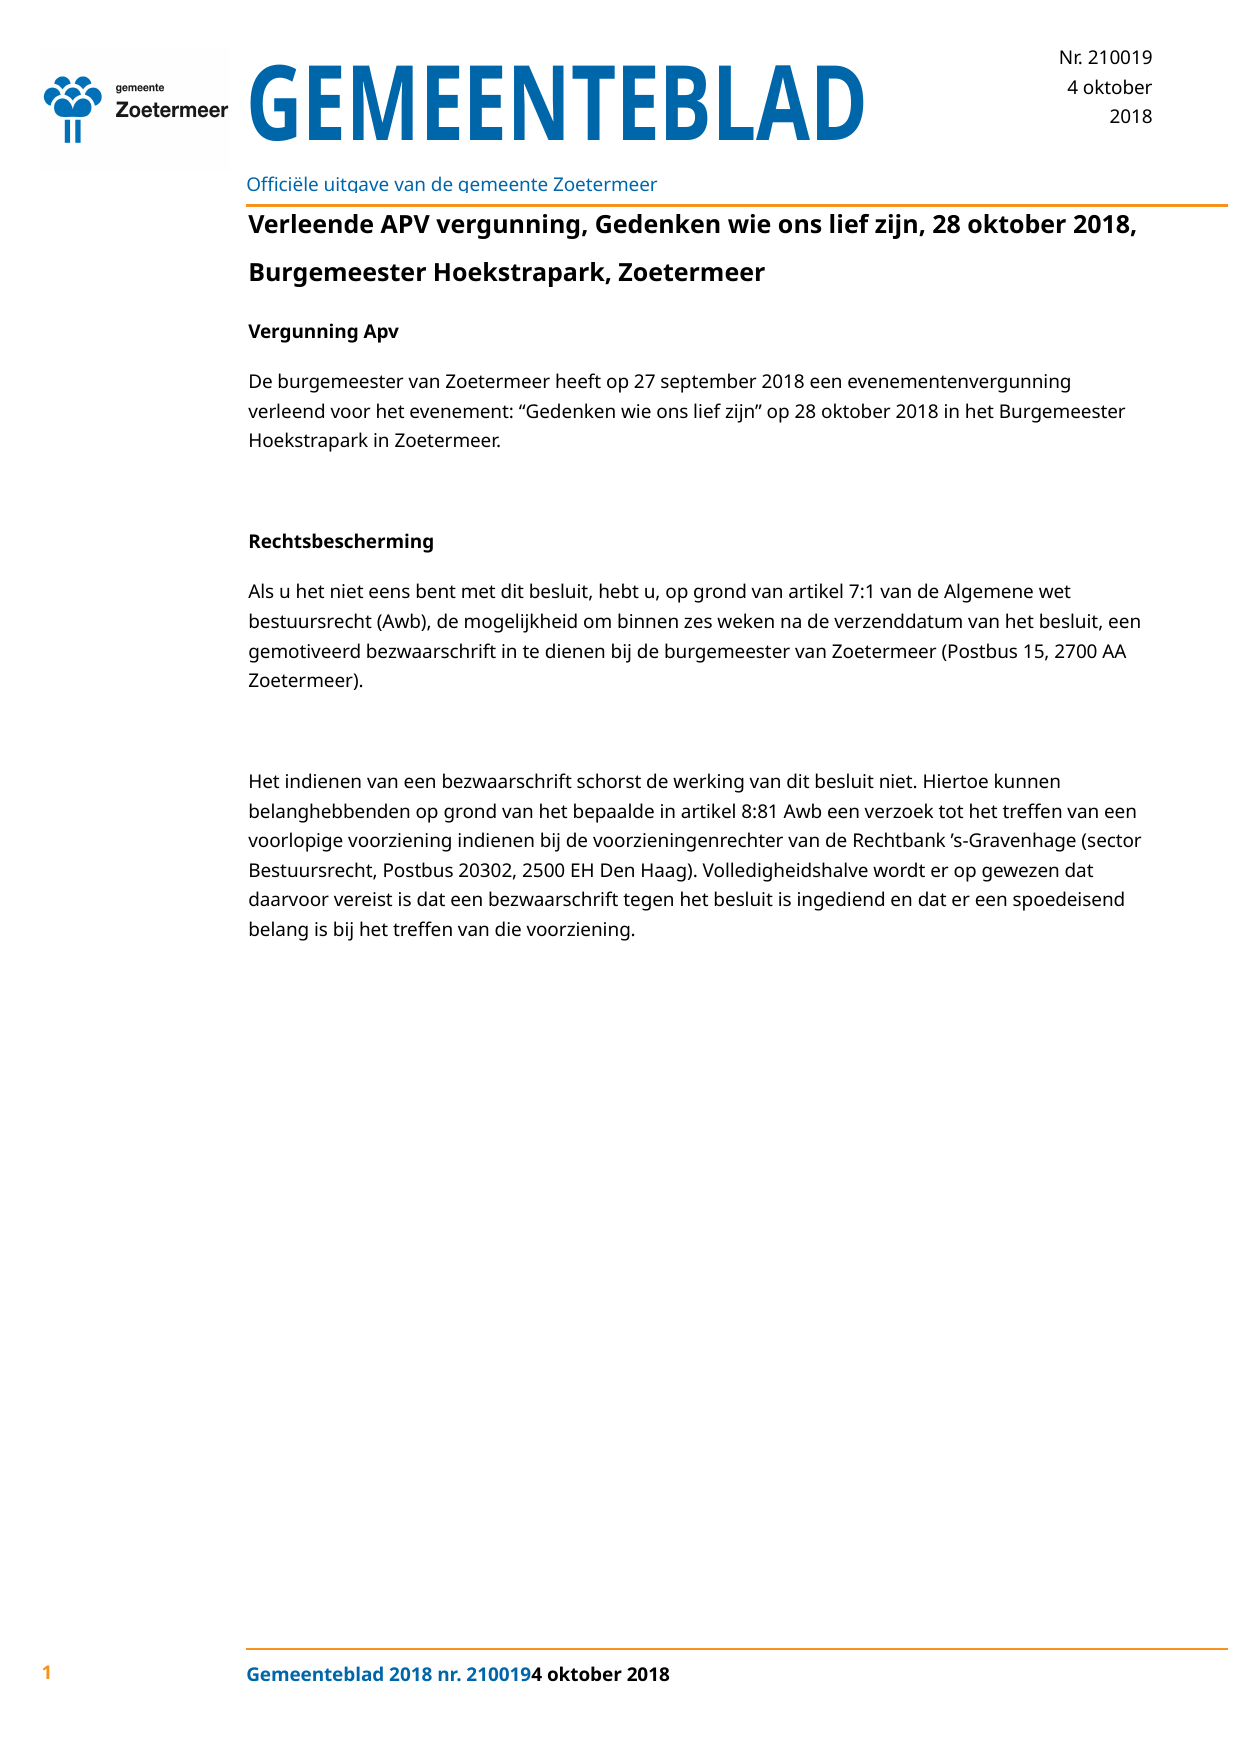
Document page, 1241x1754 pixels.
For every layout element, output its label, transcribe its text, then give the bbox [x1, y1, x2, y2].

picture [41, 47, 231, 172]
text Als u het niet eens bent met dit besluit, hebt u, op grond van artikel 7:1 van de Algemene wet bestuursrecht (Awb), de mogelijkheid om binnen zes weken na de verzenddatum van het besluit, een gemotiveerd bezwaarschrift in te dienen bij de burgemeester van Zoetermeer (Postbus 15, 2700 AA Zoetermeer). [248, 579, 1152, 693]
text Rechtsbescherming [248, 528, 1152, 554]
text De burgemeester van Zoetermeer heeft op 27 september 2018 een evenementenvergunning verleend voor het evenement: “Gedenken wie ons lief zijn” op 28 oktober 2018 in het Burgemeester Hoekstrapark in Zoetermeer. [248, 368, 1152, 453]
text Vergunning Apv [248, 318, 1152, 344]
text Het indienen van een bezwaarschrift schorst de werking van dit besluit niet. Hiertoe kunnen belanghebbenden op grond van het bepaalde in artikel 8:81 Awb een verzoek tot het treffen van een voorlopige voorziening indienen bij de voorzieningenrechter van de Rechtbank ’s-Gravenhage (sector Bestuursrecht, Postbus 20302, 2500 EH Den Haag). Volledigheidshalve wordt er op gewezen dat daarvoor vereist is dat een bezwaarschrift tegen het besluit is ingediend en dat er een spoedeisend belang is bij het treffen van die voorziening. [248, 768, 1152, 942]
text Verleende APV vergunning, Gedenken wie ons lief zijn, 28 oktober 2018, Burgemeester Hoekstrapark, Zoetermeer [248, 207, 1152, 288]
